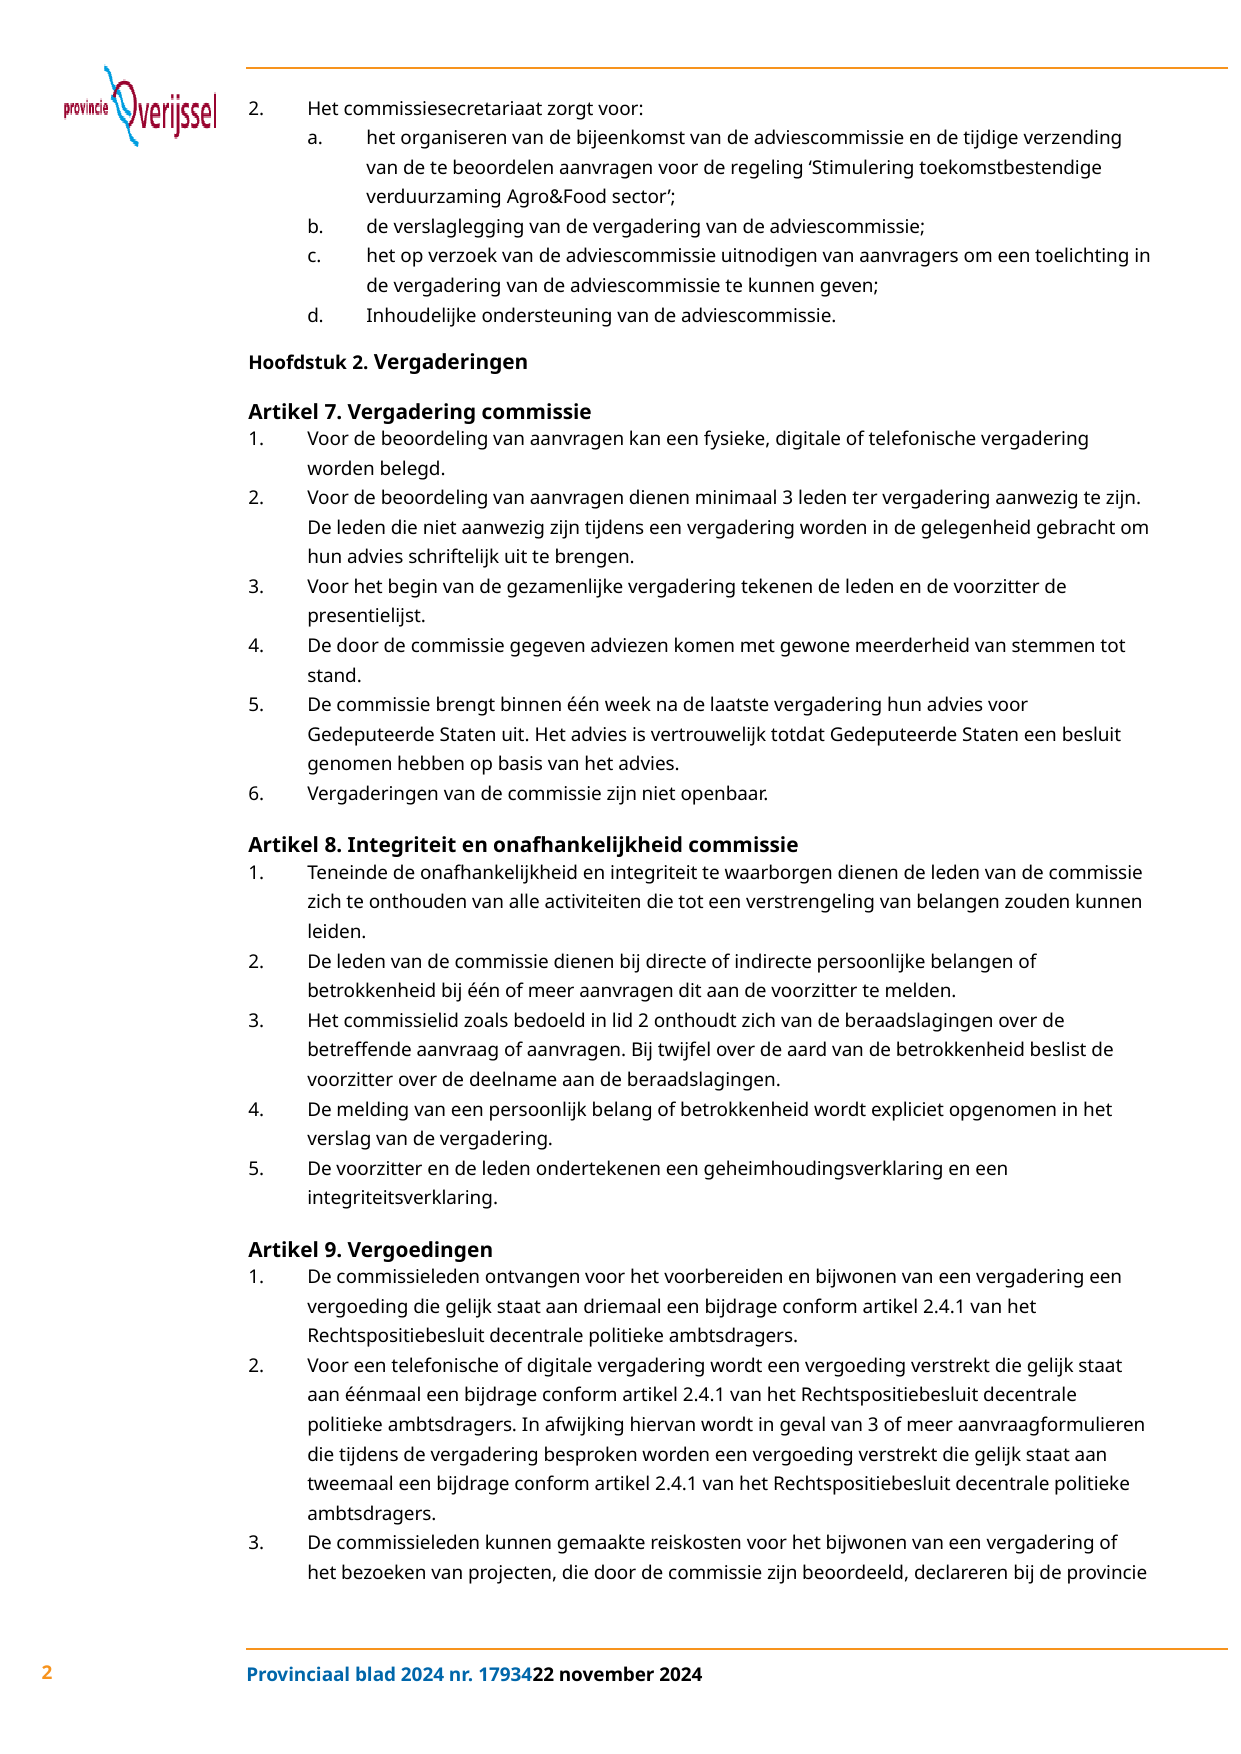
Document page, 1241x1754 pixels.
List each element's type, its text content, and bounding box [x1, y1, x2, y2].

list Voor een telefonische of digitale vergadering wordt een vergoeding verstrekt die gelijk staat aan éénmaal een bijdrage conform artikel 2.4.1 van het Rechtspositiebesluit decentrale politieke ambtsdragers. In afwijking hiervan wordt in geval van 3 of meer aanvraagformulieren die tijdens de vergadering besproken worden een vergoeding verstrekt die gelijk staat aan tweemaal een bijdrage conform artikel 2.4.1 van het Rechtspositiebesluit decentrale politieke ambtsdragers. [248, 1352, 1152, 1526]
picture [41, 47, 231, 172]
list De commissieleden kunnen gemaakte reiskosten voor het bijwonen van een vergadering of het bezoeken van projecten, die door de commissie zijn beoordeeld, declareren bij de provincie [248, 1529, 1152, 1585]
list Voor het begin van de gezamenlijke vergadering tekenen de leden en de voorzitter de presentielijst. [248, 573, 1152, 628]
list het op verzoek van de adviescommissie uitnodigen van aanvragers om een toelichting in de vergadering van de adviescommissie te kunnen geven; [307, 243, 1152, 298]
text Artikel 8. Integriteit en onafhankelijkheid commissie [248, 831, 1152, 859]
list Voor de beoordeling van aanvragen dienen minimaal 3 leden ter vergadering aanwezig te zijn. De leden die niet aanwezig zijn tijdens een vergadering worden in de gelegenheid gebracht om hun advies schriftelijk uit te brengen. [248, 484, 1152, 569]
list De commissie brengt binnen één week na de laatste vergadering hun advies voor Gedeputeerde Staten uit. Het advies is vertrouwelijk totdat Gedeputeerde Staten een besluit genomen hebben op basis van het advies. [248, 691, 1152, 776]
list Voor de beoordeling van aanvragen kan een fysieke, digitale of telefonische vergadering worden belegd. [248, 425, 1152, 481]
text Artikel 9. Vergoedingen [248, 1235, 1152, 1263]
list Teneinde de onafhankelijkheid en integriteit te waarborgen dienen de leden van de commissie zich te onthouden van alle activiteiten die tot een verstrengeling van belangen zouden kunnen leiden. [248, 859, 1152, 944]
list De melding van een persoonlijk belang of betrokkenheid wordt expliciet opgenomen in het verslag van de vergadering. [248, 1096, 1152, 1151]
list De commissieleden ontvangen voor het voorbereiden en bijwonen van een vergadering een vergoeding die gelijk staat aan driemaal een bijdrage conform artikel 2.4.1 van het Rechtspositiebesluit decentrale politieke ambtsdragers. [248, 1263, 1152, 1348]
list De voorzitter en de leden ondertekenen een geheimhoudingsverklaring en een integriteitsverklaring. [248, 1155, 1152, 1210]
list het organiseren van de bijeenkomst van de adviescommissie en de tijdige verzending van de te beoordelen aanvragen voor de regeling ‘Stimulering toekomstbestendige verduurzaming Agro&Food sector’; [307, 124, 1152, 209]
list Het commissielid zoals bedoeld in lid 2 onthoudt zich van de beraadslagingen over de betreffende aanvraag of aanvragen. Bij twijfel over de aard van de betrokkenheid beslist de voorzitter over de deelname aan de beraadslagingen. [248, 1007, 1152, 1092]
text Artikel 7. Vergadering commissie [248, 397, 1152, 425]
list Inhoudelijke ondersteuning van de adviescommissie. [307, 302, 1152, 328]
list Vergaderingen van de commissie zijn niet openbaar. [248, 780, 1152, 806]
list De door de commissie gegeven adviezen komen met gewone meerderheid van stemmen tot stand. [248, 632, 1152, 688]
list Het commissiesecretariaat zorgt voor: [248, 95, 1152, 121]
list De leden van de commissie dienen bij directe of indirecte persoonlijke belangen of betrokkenheid bij één of meer aanvragen dit aan de voorzitter te melden. [248, 948, 1152, 1003]
text Hoofdstuk 2. Vergaderingen [248, 347, 1152, 376]
list de verslaglegging van de vergadering van de adviescommissie; [307, 213, 1152, 239]
